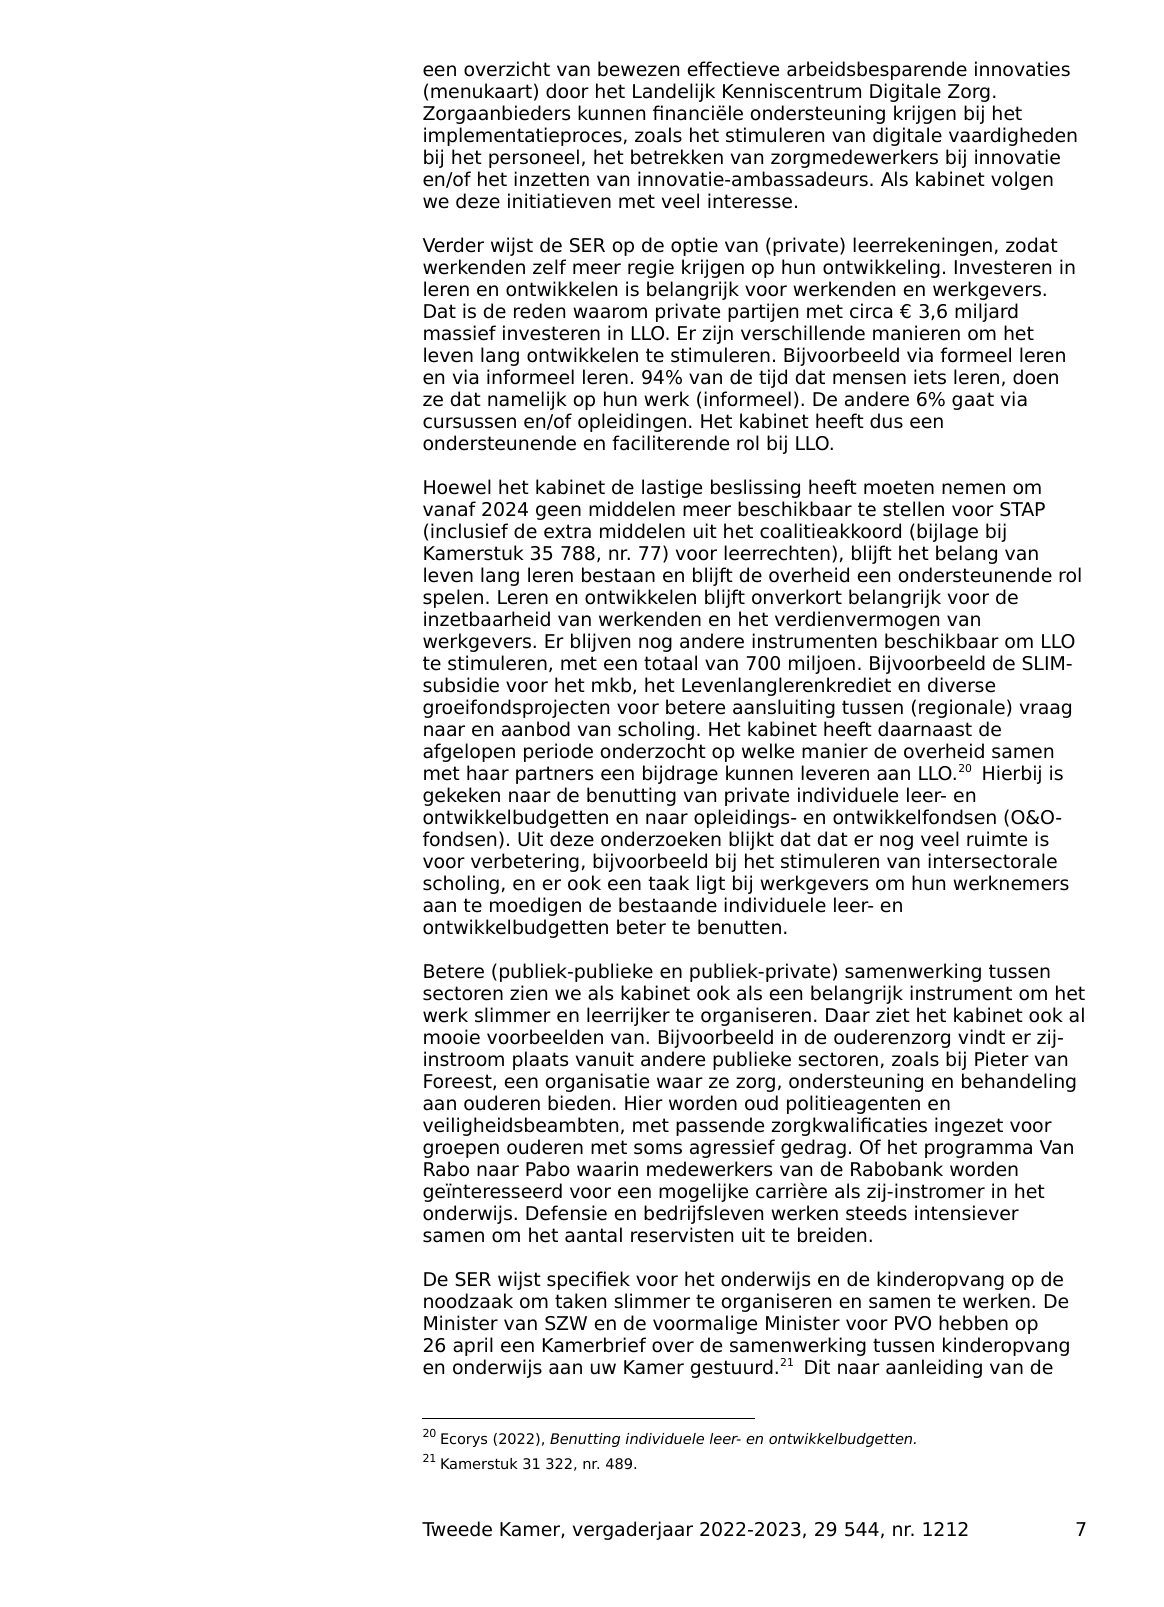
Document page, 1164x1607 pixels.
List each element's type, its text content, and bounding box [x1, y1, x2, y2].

text Verder wijst de SER op de optie van (private) leerrekeningen, zodat werkenden zelf meer regie krijgen op hun ontwikkeling. Investeren in leren en ontwikkelen is belangrijk voor werkenden en werkgevers. Dat is de reden waarom private partijen met circa € 3,6 miljard massief investeren in LLO. Er zijn verschillende manieren om het leven lang ontwikkelen te stimuleren. Bijvoorbeeld via formeel leren en via informeel leren. 94% van de tijd dat mensen iets leren, doen ze dat namelijk op hun werk (informeel). De andere 6% gaat via cursussen en/of opleidingen. Het kabinet heeft dus een ondersteunende en faciliterende rol bij LLO. [422, 235, 1087, 455]
text Kamerstuk 31 322, nr. 489. [422, 1452, 1087, 1474]
text een overzicht van bewezen effectieve arbeidsbesparende innovaties (menukaart) door het Landelijk Kenniscentrum Digitale Zorg. Zorgaanbieders kunnen financiële ondersteuning krijgen bij het implementatieproces, zoals het stimuleren van digitale vaardigheden bij het personeel, het betrekken van zorgmedewerkers bij innovatie en/of het inzetten van innovatie-ambassadeurs. Als kabinet volgen we deze initiatieven met veel interesse. [422, 59, 1087, 213]
text Hoewel het kabinet de lastige beslissing heeft moeten nemen om vanaf 2024 geen middelen meer beschikbaar te stellen voor STAP (inclusief de extra middelen uit het coalitieakkoord (bijlage bij Kamerstuk 35 788, nr. 77) voor leerrechten), blijft het belang van leven lang leren bestaan en blijft de overheid een ondersteunende rol spelen. Leren en ontwikkelen blijft onverkort belangrijk voor de inzetbaarheid van werkenden en het verdienvermogen van werkgevers. Er blijven nog andere instrumenten beschikbaar om LLO te stimuleren, met een totaal van 700 miljoen. Bijvoorbeeld de SLIM-subsidie voor het mkb, het Levenlanglerenkrediet en diverse groeifondsprojecten voor betere aansluiting tussen (regionale) vraag naar en aanbod van scholing. Het kabinet heeft daarnaast de afgelopen periode onderzocht op welke manier de overheid samen met haar partners een bijdrage kunnen leveren aan LLO. Hierbij is gekeken naar de benutting van private individuele leer- en ontwikkelbudgetten en naar opleidings- en ontwikkelfondsen (O&O-fondsen). Uit deze onderzoeken blijkt dat dat er nog veel ruimte is voor verbetering, bijvoorbeeld bij het stimuleren van intersectorale scholing, en er ook een taak ligt bij werkgevers om hun werknemers aan te moedigen de bestaande individuele leer- en ontwikkelbudgetten beter te benutten. [422, 477, 1087, 939]
text De SER wijst specifiek voor het onderwijs en de kinderopvang op de noodzaak om taken slimmer te organiseren en samen te werken. De Minister van SZW en de voormalige Minister voor PVO hebben op 26 april een Kamerbrief over de samenwerking tussen kinderopvang en onderwijs aan uw Kamer gestuurd. Dit naar aanleiding van de [422, 1269, 1087, 1379]
text Ecorys (2022), Benutting individuele leer- en ontwikkelbudgetten. [422, 1427, 1087, 1449]
text Betere (publiek-publieke en publiek-private) samenwerking tussen sectoren zien we als kabinet ook als een belangrijk instrument om het werk slimmer en leerrijker te organiseren. Daar ziet het kabinet ook al mooie voorbeelden van. Bijvoorbeeld in de ouderenzorg vindt er zij-instroom plaats vanuit andere publieke sectoren, zoals bij Pieter van Foreest, een organisatie waar ze zorg, ondersteuning en behandeling aan ouderen bieden. Hier worden oud politieagenten en veiligheidsbeambten, met passende zorgkwalificaties ingezet voor groepen ouderen met soms agressief gedrag. Of het programma Van Rabo naar Pabo waarin medewerkers van de Rabobank worden geïnteresseerd voor een mogelijke carrière als zij-instromer in het onderwijs. Defensie en bedrijfsleven werken steeds intensiever samen om het aantal reservisten uit te breiden. [422, 961, 1087, 1247]
